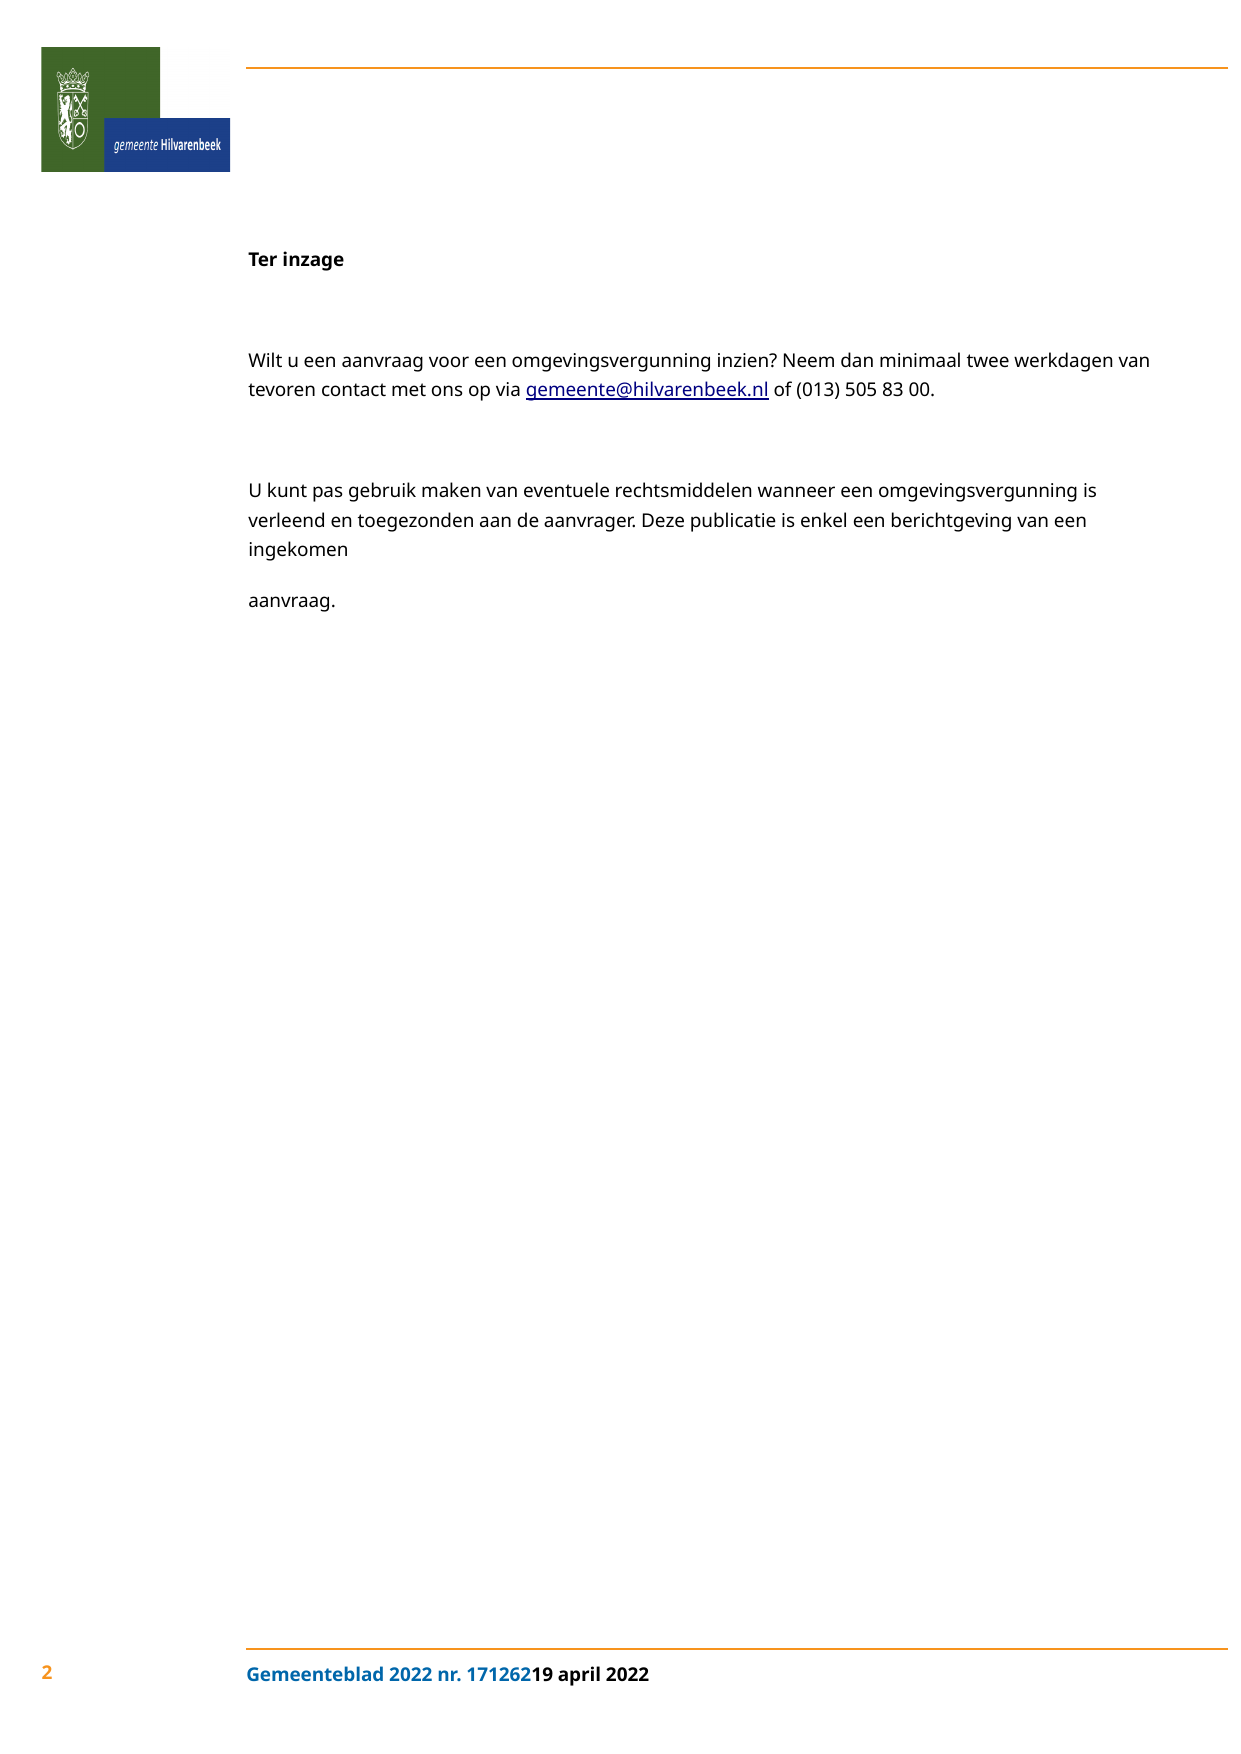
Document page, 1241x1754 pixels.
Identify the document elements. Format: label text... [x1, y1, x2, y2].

text Ter inzage [248, 246, 1152, 272]
picture [41, 47, 231, 172]
text U kunt pas gebruik maken van eventuele rechtsmiddelen wanneer een omgevingsvergunning is verleend en toegezonden aan de aanvrager. Deze publicatie is enkel een berichtgeving van een ingekomen [248, 477, 1152, 562]
text aanvraag. [248, 587, 1152, 613]
text Wilt u een aanvraag voor een omgevingsvergunning inzien? Neem dan minimaal twee werkdagen van tevoren contact met ons op via gemeente@hilvarenbeek.nl of (013) 505 83 00. [248, 347, 1152, 402]
